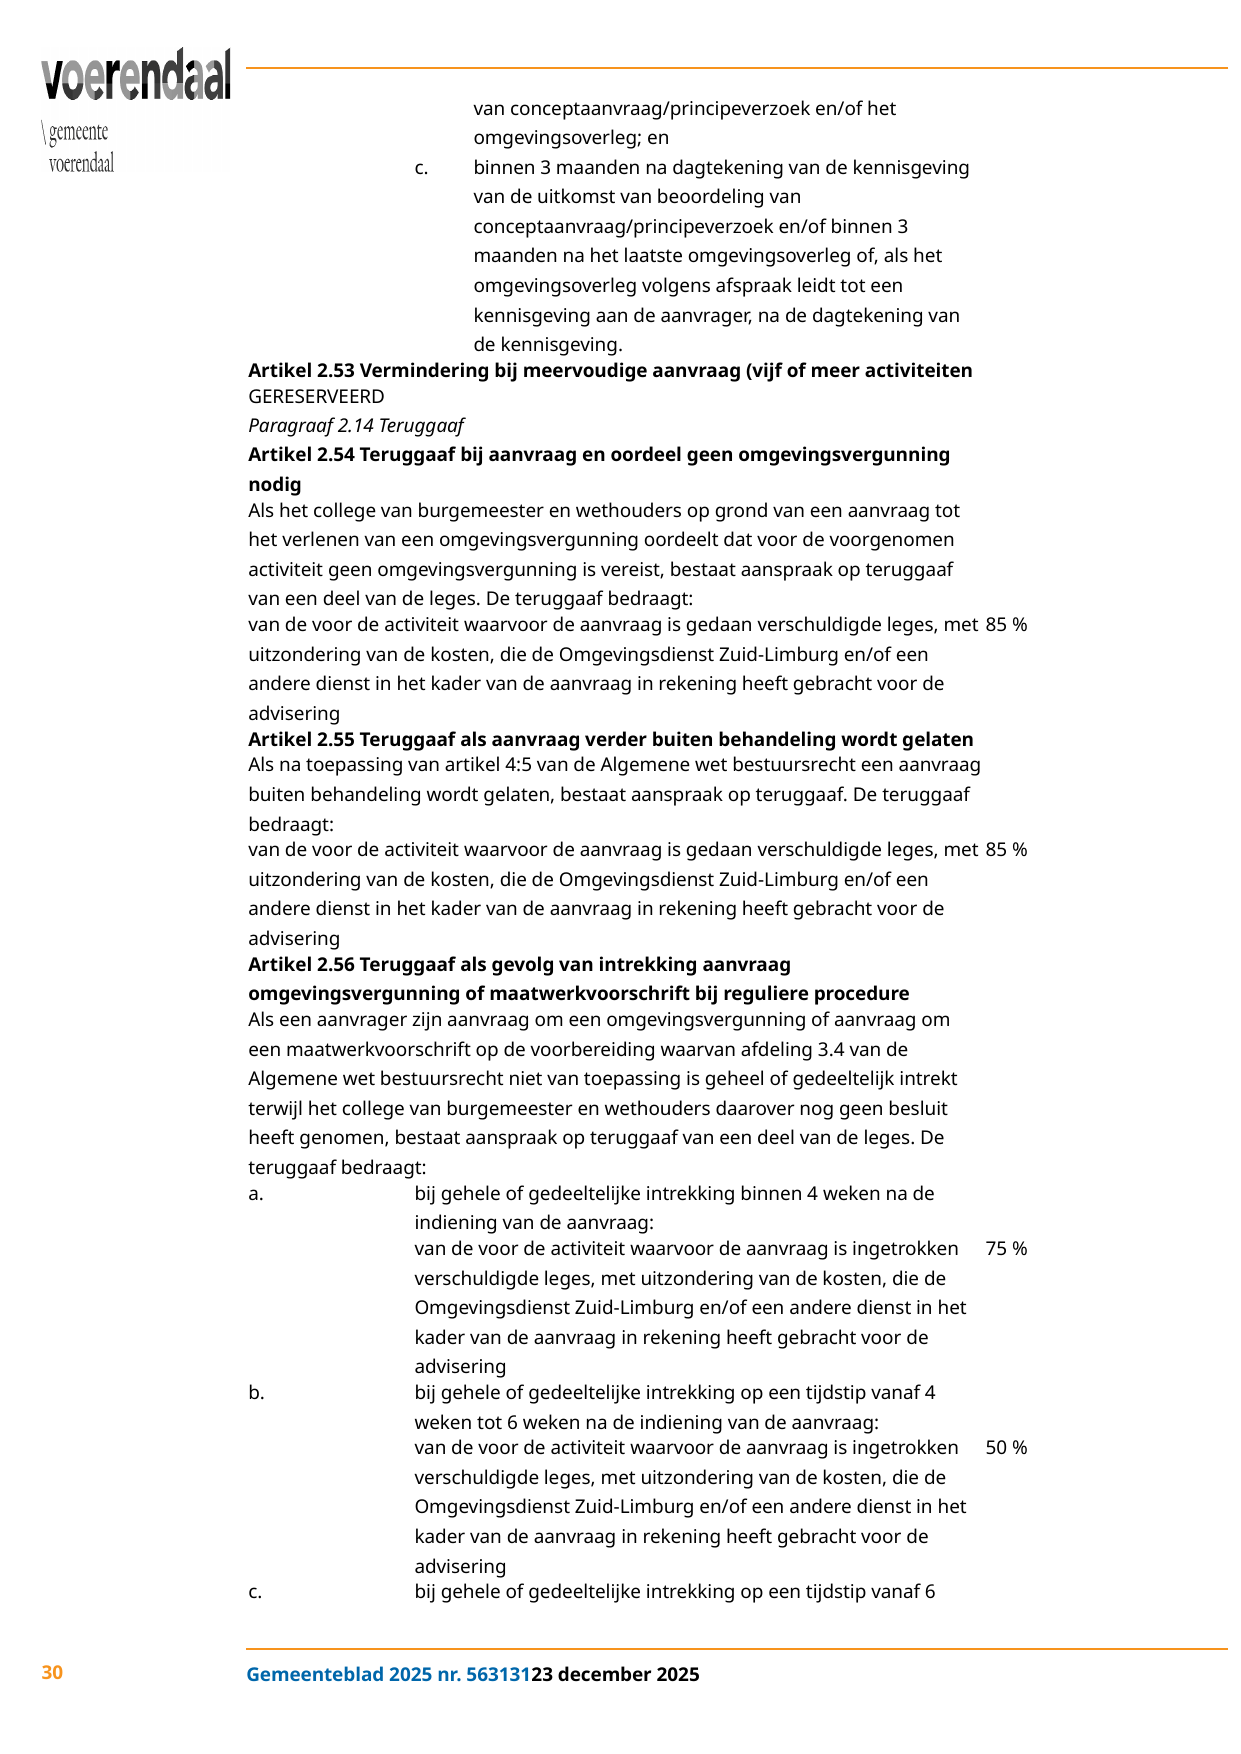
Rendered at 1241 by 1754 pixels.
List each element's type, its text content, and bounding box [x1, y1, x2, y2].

table_cell van de voor de activiteit waarvoor de aanvraag is gedaan verschuldigde leges, met uitzondering van de kosten, die de Omgevingsdienst Zuid-Limburg en/of een andere dienst in het kader van de aanvraag in rekening heeft gebracht voor de advisering [248, 836, 985, 951]
table_cell 85 % [985, 611, 1152, 726]
table_cell 75 % [985, 1235, 1152, 1379]
table_cell van conceptaanvraag/principeverzoek en/of het omgevingsoverleg; en binnen 3 maanden na dagtekening van de kennisgeving van de uitkomst van beoordeling van conceptaanvraag/principeverzoek en/of binnen 3 maanden na het laatste omgevingsoverleg of, als het omgevingsoverleg volgens afspraak leidt tot een kennisgeving aan de aanvrager, na de dagtekening van de kennisgeving. [414, 95, 985, 357]
table_cell van de voor de activiteit waarvoor de aanvraag is gedaan verschuldigde leges, met uitzondering van de kosten, die de Omgevingsdienst Zuid-Limburg en/of een andere dienst in het kader van de aanvraag in rekening heeft gebracht voor de advisering [248, 611, 985, 726]
table_cell bij gehele of gedeeltelijke intrekking binnen 4 weken na de indiening van de aanvraag: [414, 1180, 985, 1235]
table_cell Artikel 2.55 Teruggaaf als aanvraag verder buiten behandeling wordt gelaten [248, 726, 985, 752]
table_cell [985, 1379, 1152, 1434]
table_cell Als na toepassing van artikel 4:5 van de Algemene wet bestuursrecht een aanvraag buiten behandeling wordt gelaten, bestaat aanspraak op teruggaaf. De teruggaaf bedraagt: [248, 752, 985, 836]
table_cell [985, 1579, 1152, 1604]
table_cell bij gehele of gedeeltelijke intrekking op een tijdstip vanaf 6 [414, 1579, 985, 1604]
table_cell Artikel 2.56 Teruggaaf als gevolg van intrekking aanvraag omgevingsvergunning of maatwerkvoorschrift bij reguliere procedure [248, 951, 985, 1006]
table_cell [248, 1235, 414, 1379]
table_cell [985, 726, 1152, 752]
table_header Artikel 2.54 Teruggaaf bij aanvraag en oordeel geen omgevingsvergunning nodig [248, 442, 985, 497]
table_cell [985, 95, 1152, 357]
table_cell van de voor de activiteit waarvoor de aanvraag is ingetrokken verschuldigde leges, met uitzondering van de kosten, die de Omgevingsdienst Zuid-Limburg en/of een andere dienst in het kader van de aanvraag in rekening heeft gebracht voor de advisering [414, 1235, 985, 1379]
table_cell van de voor de activiteit waarvoor de aanvraag is ingetrokken verschuldigde leges, met uitzondering van de kosten, die de Omgevingsdienst Zuid-Limburg en/of een andere dienst in het kader van de aanvraag in rekening heeft gebracht voor de advisering [414, 1435, 985, 1579]
table_cell GERESERVEERD [248, 383, 985, 409]
table_cell [248, 1435, 414, 1579]
table_cell Als het college van burgemeester en wethouders op grond van een aanvraag tot het verlenen van een omgevingsvergunning oordeelt dat voor de voorgenomen activiteit geen omgevingsvergunning is vereist, bestaat aanspraak op teruggaaf van een deel van de leges. De teruggaaf bedraagt: [248, 497, 985, 611]
table_cell [985, 1180, 1152, 1235]
table_cell c. [248, 1579, 414, 1604]
table_cell 50 % [985, 1435, 1152, 1579]
table_cell a. [248, 1180, 414, 1235]
table_header [985, 442, 1152, 497]
table_cell Artikel 2.53 Vermindering bij meervoudige aanvraag (vijf of meer activiteiten [248, 357, 985, 383]
table_cell [985, 951, 1152, 1006]
picture [41, 47, 231, 172]
table_cell [985, 752, 1152, 836]
table_cell Als een aanvrager zijn aanvraag om een omgevingsvergunning of aanvraag om een maatwerkvoorschrift op de voorbereiding waarvan afdeling 3.4 van de Algemene wet bestuursrecht niet van toepassing is geheel of gedeeltelijk intrekt terwijl het college van burgemeester en wethouders daarover nog geen besluit heeft genomen, bestaat aanspraak op teruggaaf van een deel van de leges. De teruggaaf bedraagt: [248, 1006, 985, 1180]
table_cell [248, 95, 414, 357]
table_cell 85 % [985, 836, 1152, 951]
table_cell b. [248, 1379, 414, 1434]
table_cell bij gehele of gedeeltelijke intrekking op een tijdstip vanaf 4 weken tot 6 weken na de indiening van de aanvraag: [414, 1379, 985, 1434]
table_cell [985, 357, 1152, 383]
table_cell [985, 497, 1152, 611]
table_cell [985, 1006, 1152, 1180]
table_cell [985, 383, 1152, 409]
text Paragraaf 2.14 Teruggaaf [248, 412, 1152, 438]
